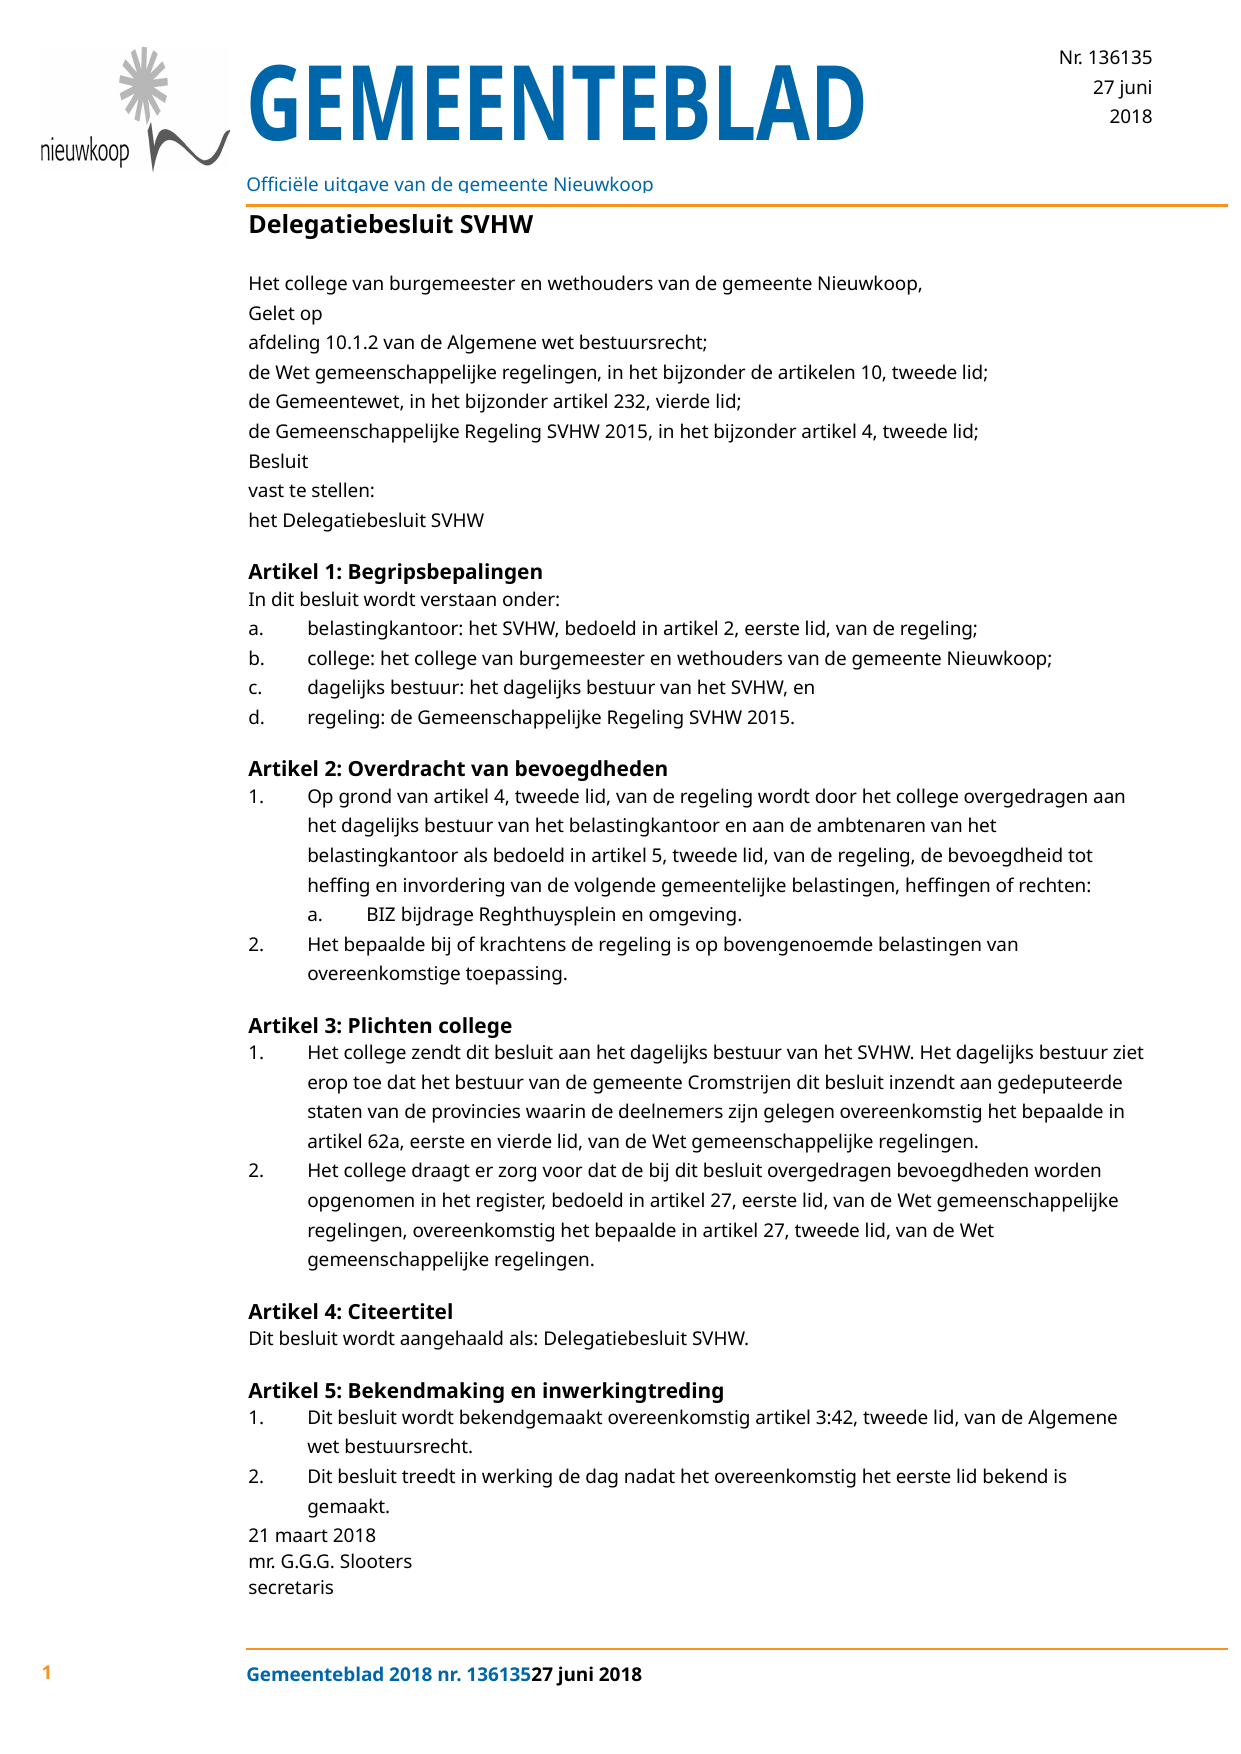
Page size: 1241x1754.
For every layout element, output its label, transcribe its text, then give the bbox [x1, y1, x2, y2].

text Gelet op [248, 300, 1152, 326]
list college: het college van burgemeester en wethouders van de gemeente Nieuwkoop; [248, 645, 1152, 671]
list Dit besluit wordt bekendgemaakt overeenkomstig artikel 3:42, tweede lid, van de Algemene wet bestuursrecht. [248, 1404, 1152, 1459]
list Het college zendt dit besluit aan het dagelijks bestuur van het SVHW. Het dagelijks bestuur ziet erop toe dat het bestuur van de gemeente Cromstrijen dit besluit inzendt aan gedeputeerde staten van de provincies waarin de deelnemers zijn gelegen overeenkomstig het bepaalde in artikel 62a, eerste en vierde lid, van de Wet gemeenschappelijke regelingen. [248, 1039, 1152, 1154]
text Het college van burgemeester en wethouders van de gemeente Nieuwkoop, [248, 270, 1152, 296]
text Artikel 3: Plichten college [248, 1011, 1152, 1039]
text Besluit [248, 448, 1152, 473]
list BIZ bijdrage Reghthuysplein en omgeving. [307, 901, 1152, 927]
text de Gemeentewet, in het bijzonder artikel 232, vierde lid; [248, 389, 1152, 414]
text Artikel 1: Begripsbepalingen [248, 557, 1152, 586]
text In dit besluit wordt verstaan onder: [248, 586, 1152, 612]
picture [41, 47, 231, 172]
text het Delegatiebesluit SVHW [248, 507, 1152, 533]
list Dit besluit treedt in werking de dag nadat het overeenkomstig het eerste lid bekend is gemaakt. [248, 1463, 1152, 1519]
text Artikel 4: Citeertitel [248, 1297, 1152, 1325]
text Artikel 2: Overdracht van bevoegdheden [248, 754, 1152, 783]
list Het bepaalde bij of krachtens de regeling is op bovengenoemde belastingen van overeenkomstige toepassing. [248, 931, 1152, 986]
text Delegatiebesluit SVHW [248, 207, 1152, 241]
list Het college draagt er zorg voor dat de bij dit besluit overgedragen bevoegdheden worden opgenomen in het register, bedoeld in artikel 27, eerste lid, van de Wet gemeenschappelijke regelingen, overeenkomstig het bepaalde in artikel 27, tweede lid, van de Wet gemeenschappelijke regelingen. [248, 1158, 1152, 1272]
list Op grond van artikel 4, tweede lid, van de regeling wordt door het college overgedragen aan het dagelijks bestuur van het belastingkantoor en aan de ambtenaren van het belastingkantoor als bedoeld in artikel 5, tweede lid, van de regeling, de bevoegdheid tot heffing en invordering van de volgende gemeentelijke belastingen, heffingen of rechten: [248, 783, 1152, 897]
list dagelijks bestuur: het dagelijks bestuur van het SVHW, en [248, 674, 1152, 700]
list regeling: de Gemeenschappelijke Regeling SVHW 2015. [248, 704, 1152, 730]
text de Wet gemeenschappelijke regelingen, in het bijzonder de artikelen 10, tweede lid; [248, 359, 1152, 385]
text mr. G.G.G. Slooters [248, 1548, 1152, 1574]
text de Gemeenschappelijke Regeling SVHW 2015, in het bijzonder artikel 4, tweede lid; [248, 418, 1152, 444]
text vast te stellen: [248, 477, 1152, 503]
text afdeling 10.1.2 van de Algemene wet bestuursrecht; [248, 329, 1152, 355]
list belastingkantoor: het SVHW, bedoeld in artikel 2, eerste lid, van de regeling; [248, 615, 1152, 641]
text secretaris [248, 1574, 1152, 1600]
text Dit besluit wordt aangehaald als: Delegatiebesluit SVHW. [248, 1325, 1152, 1351]
text Artikel 5: Bekendmaking en inwerkingtreding [248, 1376, 1152, 1404]
text 21 maart 2018 [248, 1522, 1152, 1548]
